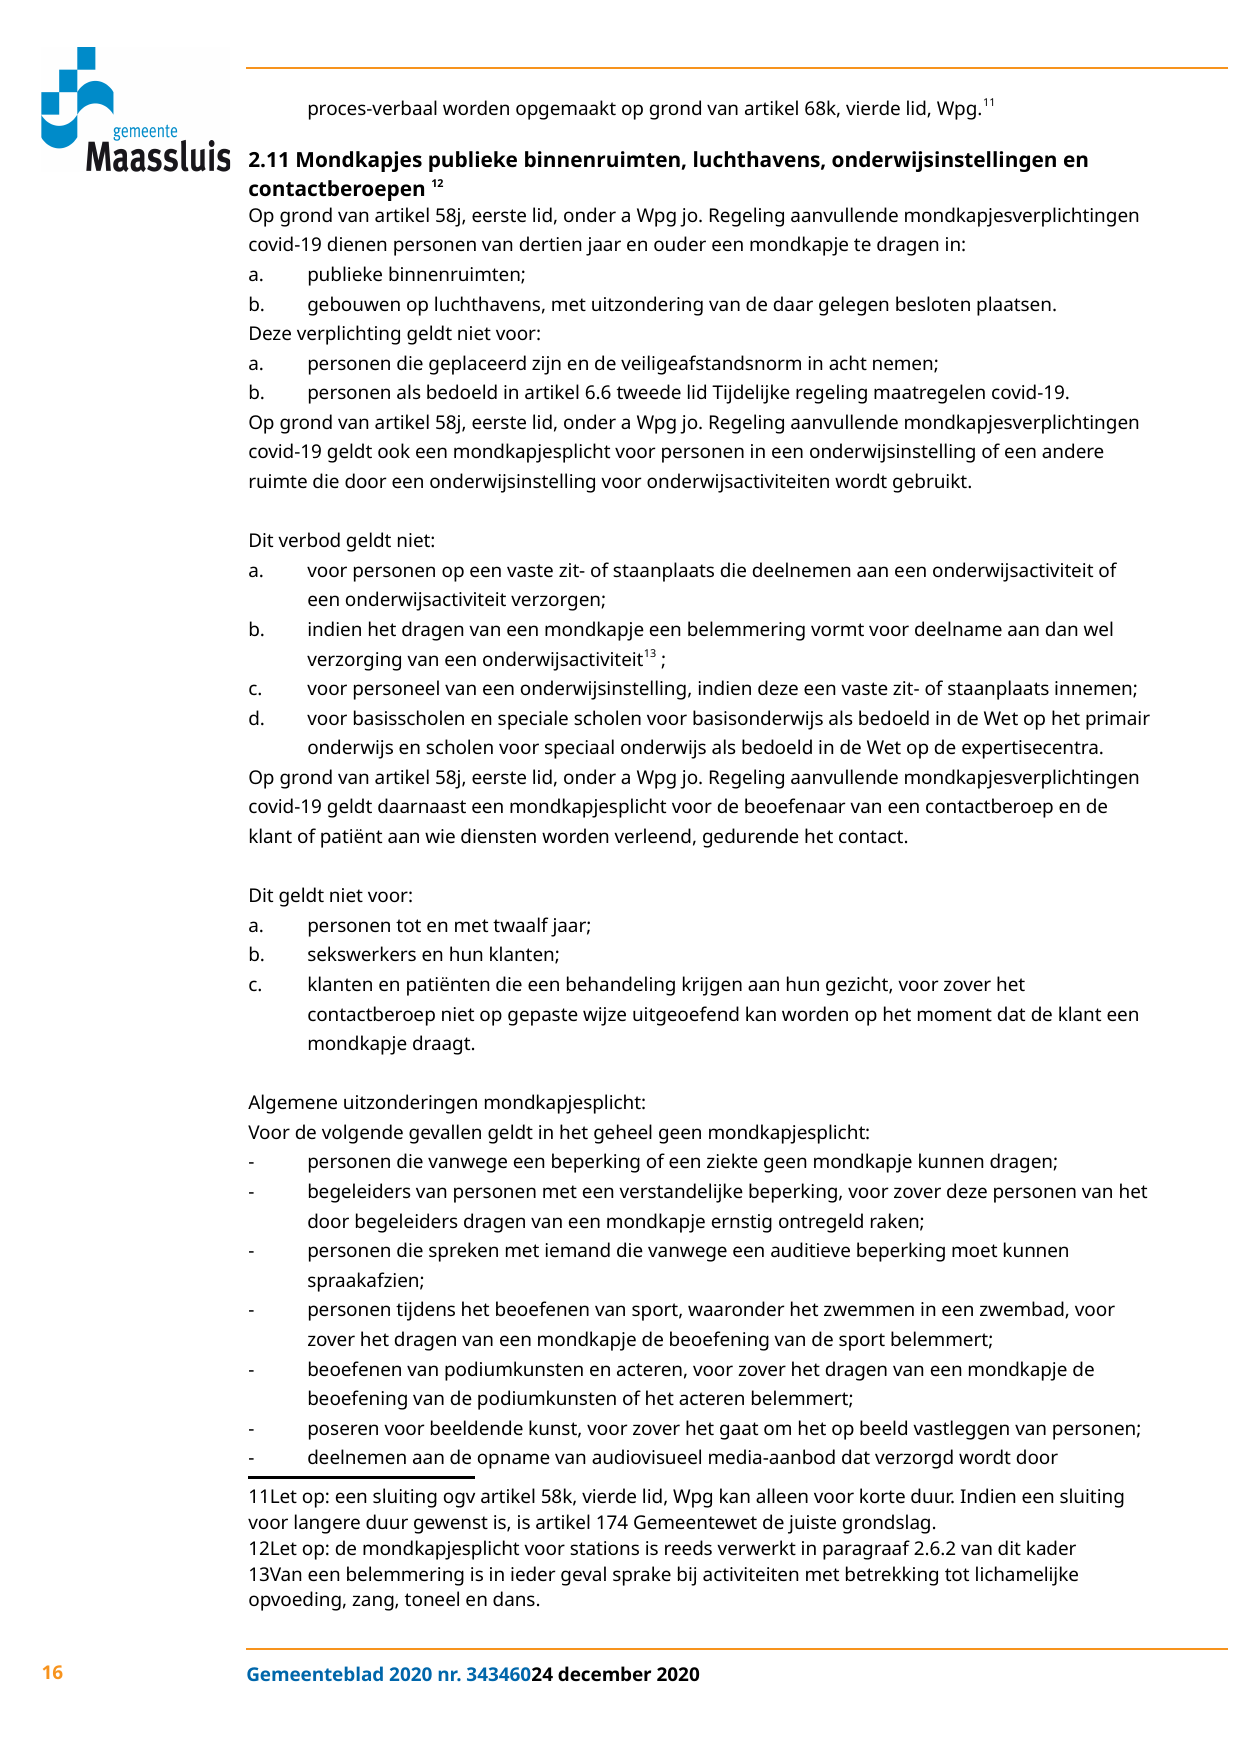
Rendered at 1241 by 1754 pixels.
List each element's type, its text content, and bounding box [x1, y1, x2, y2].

list voor personen op een vaste zit- of staanplaats die deelnemen aan een onderwijsactiviteit of een onderwijsactiviteit verzorgen; [248, 557, 1152, 612]
text 2.11 Mondkapjes publieke binnenruimten, luchthavens, onderwijsinstellingen en contactberoepen [248, 145, 1152, 202]
list deelnemen aan de opname van audiovisueel media-aanbod dat verzorgd wordt door [248, 1444, 1152, 1470]
text Op grond van artikel 58j, eerste lid, onder a Wpg jo. Regeling aanvullende mondkapjesverplichtingen covid-19 geldt daarnaast een mondkapjesplicht voor de beoefenaar van een contactberoep en de klant of patiënt aan wie diensten worden verleend, gedurende het contact. [248, 764, 1152, 849]
list personen tijdens het beoefenen van sport, waaronder het zwemmen in een zwembad, voor zover het dragen van een mondkapje de beoefening van de sport belemmert; [248, 1297, 1152, 1352]
list personen als bedoeld in artikel 6.6 tweede lid Tijdelijke regeling maatregelen covid-19. [248, 379, 1152, 405]
text Dit geldt niet voor: [248, 882, 1152, 908]
text Let op: de mondkapjesplicht voor stations is reeds verwerkt in paragraaf 2.6.2 van dit kader [248, 1535, 1152, 1561]
text Op grond van artikel 58j, eerste lid, onder a Wpg jo. Regeling aanvullende mondkapjesverplichtingen covid-19 geldt ook een mondkapjesplicht voor personen in een onderwijsinstelling of een andere ruimte die door een onderwijsinstelling voor onderwijsactiviteiten wordt gebruikt. [248, 409, 1152, 494]
text Dit verbod geldt niet: [248, 527, 1152, 553]
list personen die vanwege een beperking of een ziekte geen mondkapje kunnen dragen; [248, 1149, 1152, 1174]
picture [41, 47, 77, 92]
list Let op: een sluiting ogv artikel 58k, vierde lid, Wpg kan alleen voor korte duur. Indien een sluiting voor langere duur gewenst is, is artikel 174 Gemeentewet de juiste grondslag. [248, 1483, 1152, 1535]
list sekswerkers en hun klanten; [248, 942, 1152, 967]
list voor personeel van een onderwijsinstelling, indien deze een vaste zit- of staanplaats innemen; [248, 675, 1152, 701]
list proces-verbaal worden opgemaakt op grond van artikel 68k, vierde lid, Wpg. [248, 95, 1152, 121]
text Algemene uitzonderingen mondkapjesplicht: [248, 1089, 1152, 1115]
list beoefenen van podiumkunsten en acteren, voor zover het dragen van een mondkapje de beoefening van de podiumkunsten of het acteren belemmert; [248, 1356, 1152, 1411]
list Van een belemmering is in ieder geval sprake bij activiteiten met betrekking tot lichamelijke opvoeding, zang, toneel en dans. [248, 1561, 1152, 1612]
list indien het dragen van een mondkapje een belemmering vormt voor deelname aan dan wel verzorging van een onderwijsactiviteit ; [248, 616, 1152, 672]
text Voor de volgende gevallen geldt in het geheel geen mondkapjesplicht: [248, 1119, 1152, 1145]
picture [41, 47, 231, 172]
text Op grond van artikel 58j, eerste lid, onder a Wpg jo. Regeling aanvullende mondkapjesverplichtingen covid-19 dienen personen van dertien jaar en ouder een mondkapje te dragen in: [248, 202, 1152, 257]
list klanten en patiënten die een behandeling krijgen aan hun gezicht, voor zover het contactberoep niet op gepaste wijze uitgeoefend kan worden op het moment dat de klant een mondkapje draagt. [248, 971, 1152, 1056]
list gebouwen op luchthavens, met uitzondering van de daar gelegen besloten plaatsen. [248, 291, 1152, 317]
list voor basisscholen en speciale scholen voor basisonderwijs als bedoeld in de Wet op het primair onderwijs en scholen voor speciaal onderwijs als bedoeld in de Wet op de expertisecentra. [248, 705, 1152, 760]
list personen die spreken met iemand die vanwege een auditieve beperking moet kunnen spraakafzien; [248, 1237, 1152, 1293]
list publieke binnenruimten; [248, 261, 1152, 287]
list poseren voor beeldende kunst, voor zover het gaat om het op beeld vastleggen van personen; [248, 1415, 1152, 1441]
text Deze verplichting geldt niet voor: [248, 320, 1152, 346]
list personen die geplaceerd zijn en de veiligeafstandsnorm in acht nemen; [248, 350, 1152, 376]
list begeleiders van personen met een verstandelijke beperking, voor zover deze personen van het door begeleiders dragen van een mondkapje ernstig ontregeld raken; [248, 1178, 1152, 1234]
list personen tot en met twaalf jaar; [248, 912, 1152, 938]
